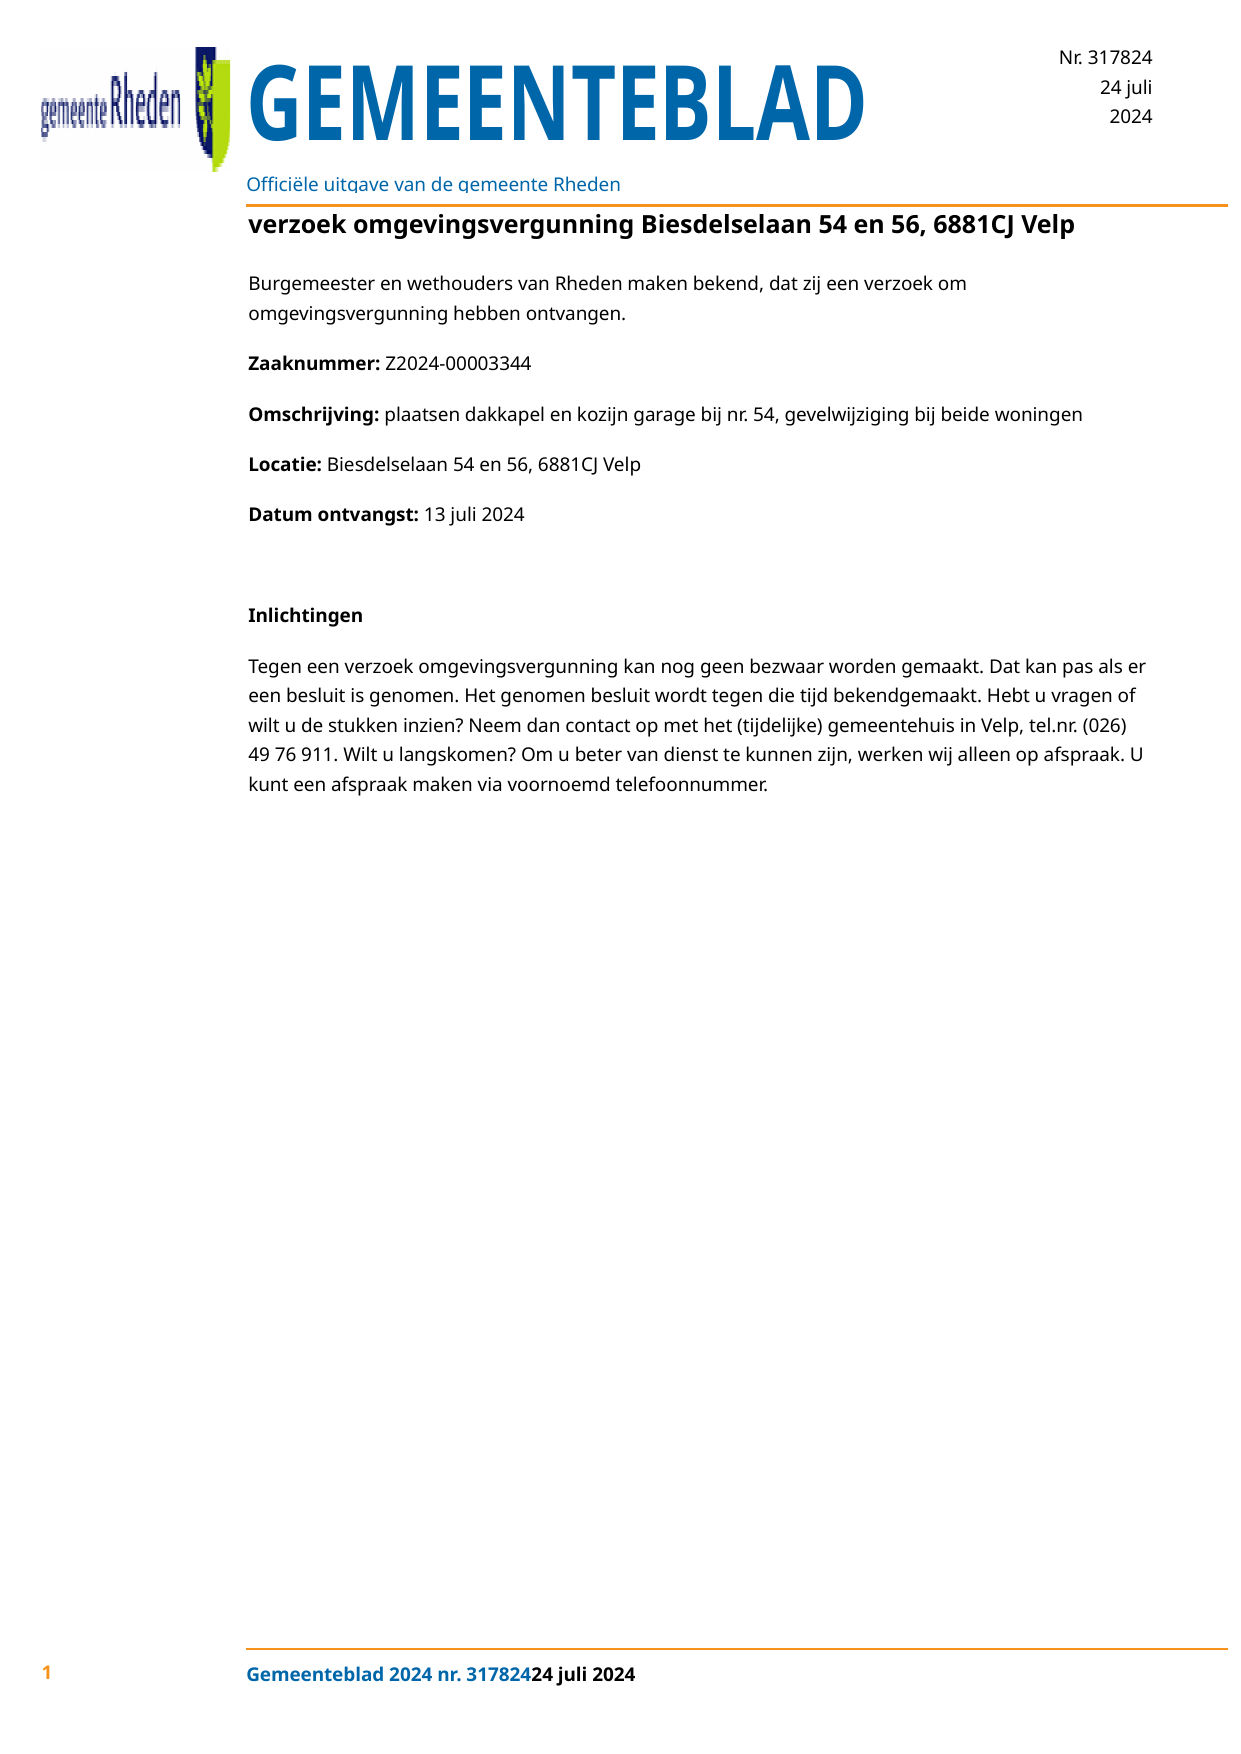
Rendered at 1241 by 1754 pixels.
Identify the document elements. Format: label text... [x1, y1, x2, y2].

text Inlichtingen [248, 602, 1152, 628]
picture [41, 47, 231, 172]
text verzoek omgevingsvergunning Biesdelselaan 54 en 56, 6881CJ Velp [248, 207, 1152, 241]
text Tegen een verzoek omgevingsvergunning kan nog geen bezwaar worden gemaakt. Dat kan pas als er een besluit is genomen. Het genomen besluit wordt tegen die tijd bekendgemaakt. Hebt u vragen of wilt u de stukken inzien? Neem dan contact op met het (tijdelijke) gemeentehuis in Velp, tel.nr. (026) 49 76 911. Wilt u langskomen? Om u beter van dienst te kunnen zijn, werken wij alleen op afspraak. U kunt een afspraak maken via voornoemd telefoonnummer. [248, 653, 1152, 797]
text Datum ontvangst: 13 juli 2024 [248, 502, 1152, 527]
text Zaaknummer: Z2024-00003344 [248, 350, 1152, 376]
text Locatie: Biesdelselaan 54 en 56, 6881CJ Velp [248, 451, 1152, 477]
text Burgemeester en wethouders van Rheden maken bekend, dat zij een verzoek om omgevingsvergunning hebben ontvangen. [248, 270, 1152, 326]
text Omschrijving: plaatsen dakkapel en kozijn garage bij nr. 54, gevelwijziging bij beide woningen [248, 401, 1152, 426]
